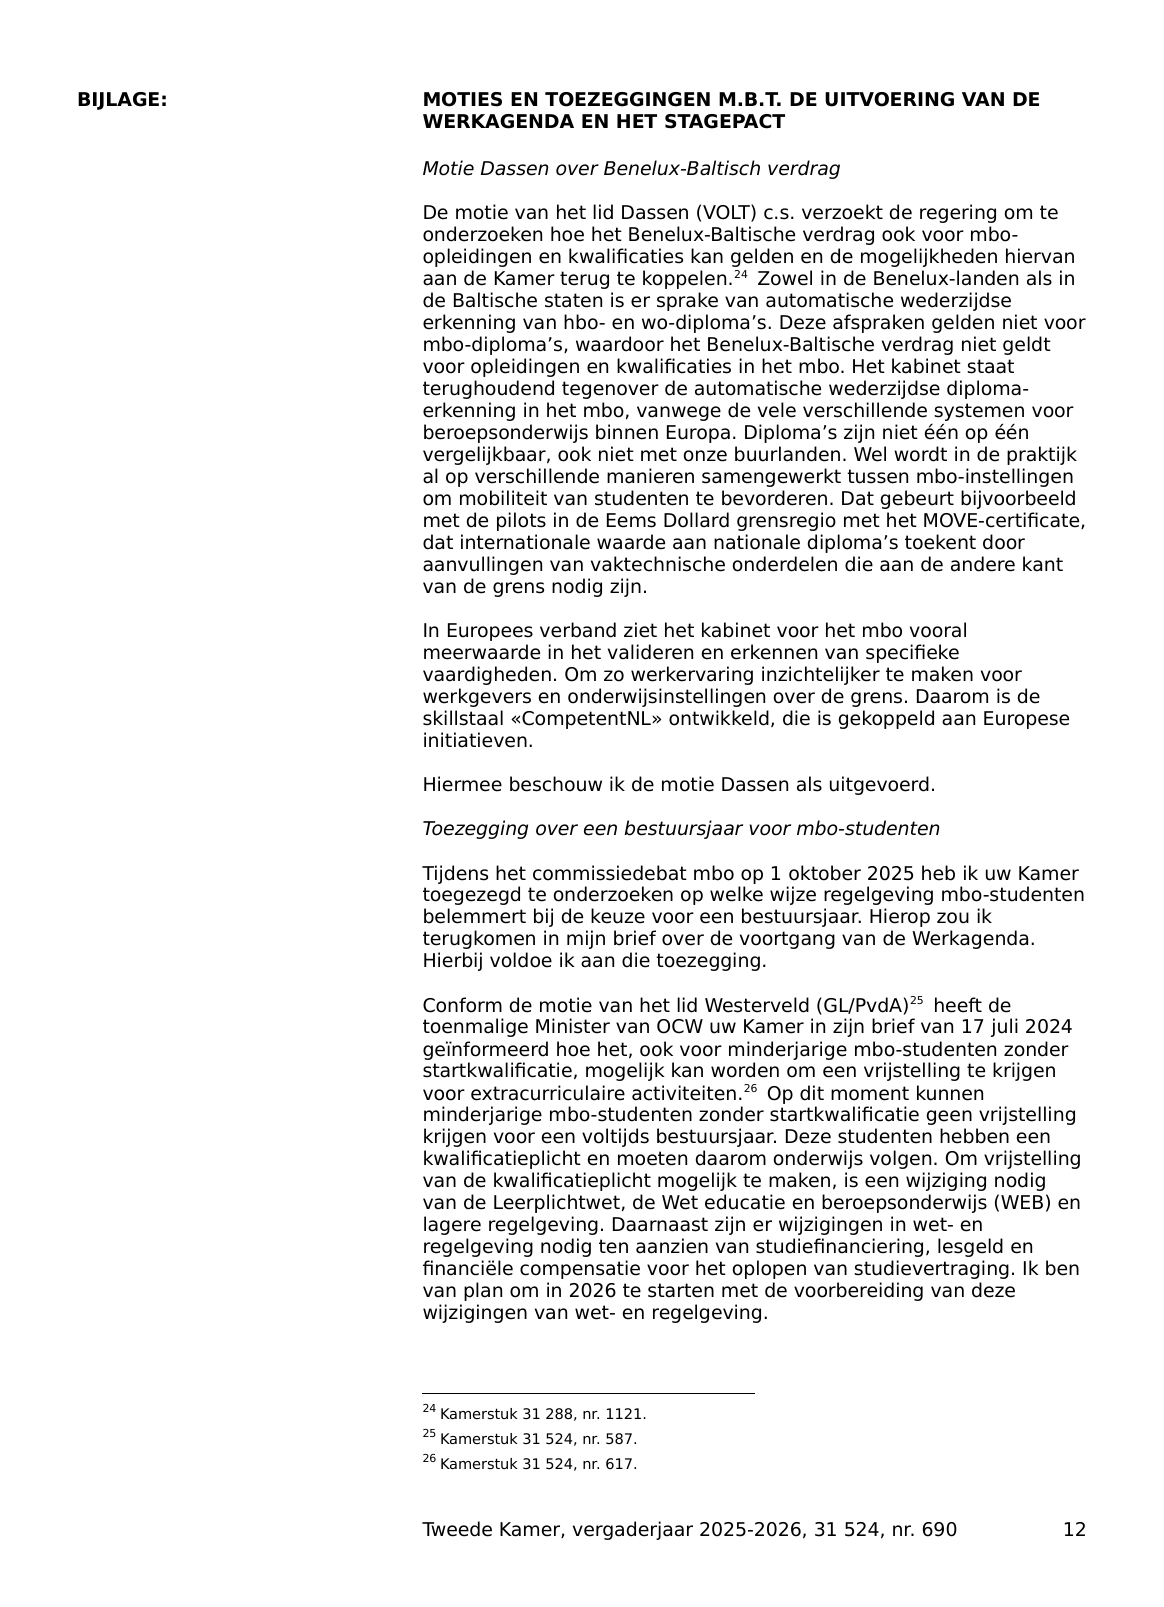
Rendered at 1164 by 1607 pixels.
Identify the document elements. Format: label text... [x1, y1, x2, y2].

text Tijdens het commissiedebat mbo op 1 oktober 2025 heb ik uw Kamer toegezegd te onderzoeken op welke wijze regelgeving mbo-studenten belemmert bij de keuze voor een bestuursjaar. Hierop zou ik terugkomen in mijn brief over de voortgang van de Werkagenda. Hierbij voldoe ik aan die toezegging. [422, 862, 1087, 972]
text Hiermee beschouw ik de motie Dassen als uitgevoerd. [422, 774, 1087, 796]
text In Europees verband ziet het kabinet voor het mbo vooral meerwaarde in het valideren en erkennen van specifieke vaardigheden. Om zo werkervaring inzichtelijker te maken voor werkgevers en onderwijsinstellingen over de grens. Daarom is de skillstaal «CompetentNL» ontwikkeld, die is gekoppeld aan Europese initiatieven. [422, 620, 1087, 752]
text Conform de motie van het lid Westerveld (GL/PvdA) heeft de toenmalige Minister van OCW uw Kamer in zijn brief van 17 juli 2024 geïnformeerd hoe het, ook voor minderjarige mbo-studenten zonder startkwalificatie, mogelijk kan worden om een vrijstelling te krijgen voor extracurriculaire activiteiten. Op dit moment kunnen minderjarige mbo-studenten zonder startkwalificatie geen vrijstelling krijgen voor een voltijds bestuursjaar. Deze studenten hebben een kwalificatieplicht en moeten daarom onderwijs volgen. Om vrijstelling van de kwalificatieplicht mogelijk te maken, is een wijziging nodig van de Leerplichtwet, de Wet educatie en beroepsonderwijs (WEB) en lagere regelgeving. Daarnaast zijn er wijzigingen in wet- en regelgeving nodig ten aanzien van studiefinanciering, lesgeld en financiële compensatie voor het oplopen van studievertraging. Ik ben van plan om in 2026 te starten met de voorbereiding van deze wijzigingen van wet- en regelgeving. [422, 994, 1087, 1324]
text Kamerstuk 31 524, nr. 617. [422, 1452, 1087, 1474]
text De motie van het lid Dassen (VOLT) c.s. verzoekt de regering om te onderzoeken hoe het Benelux-Baltische verdrag ook voor mbo-opleidingen en kwalificaties kan gelden en de mogelijkheden hiervan aan de Kamer terug te koppelen. Zowel in de Benelux-landen als in de Baltische staten is er sprake van automatische wederzijdse erkenning van hbo- en wo-diploma’s. Deze afspraken gelden niet voor mbo-diploma’s, waardoor het Benelux-Baltische verdrag niet geldt voor opleidingen en kwalificaties in het mbo. Het kabinet staat terughoudend tegenover de automatische wederzijdse diploma-erkenning in het mbo, vanwege de vele verschillende systemen voor beroepsonderwijs binnen Europa. Diploma’s zijn niet één op één vergelijkbaar, ook niet met onze buurlanden. Wel wordt in de praktijk al op verschillende manieren samengewerkt tussen mbo-instellingen om mobiliteit van studenten te bevorderen. Dat gebeurt bijvoorbeeld met de pilots in de Eems Dollard grensregio met het MOVE-certificate, dat internationale waarde aan nationale diploma’s toekent door aanvullingen van vaktechnische onderdelen die aan de andere kant van de grens nodig zijn. [422, 202, 1087, 598]
subtitle Toezegging over een bestuursjaar voor mbo-studenten [422, 818, 1087, 840]
subtitle Motie Dassen over Benelux-Baltisch verdrag [422, 158, 1087, 180]
text Kamerstuk 31 288, nr. 1121. [422, 1402, 1087, 1424]
subtitle BIJLAGE: MOTIES EN TOEZEGGINGEN M.B.T. DE UITVOERING VAN DE WERKAGENDA EN HET STAGEPACT [77, 89, 1087, 133]
text Kamerstuk 31 524, nr. 587. [422, 1427, 1087, 1449]
